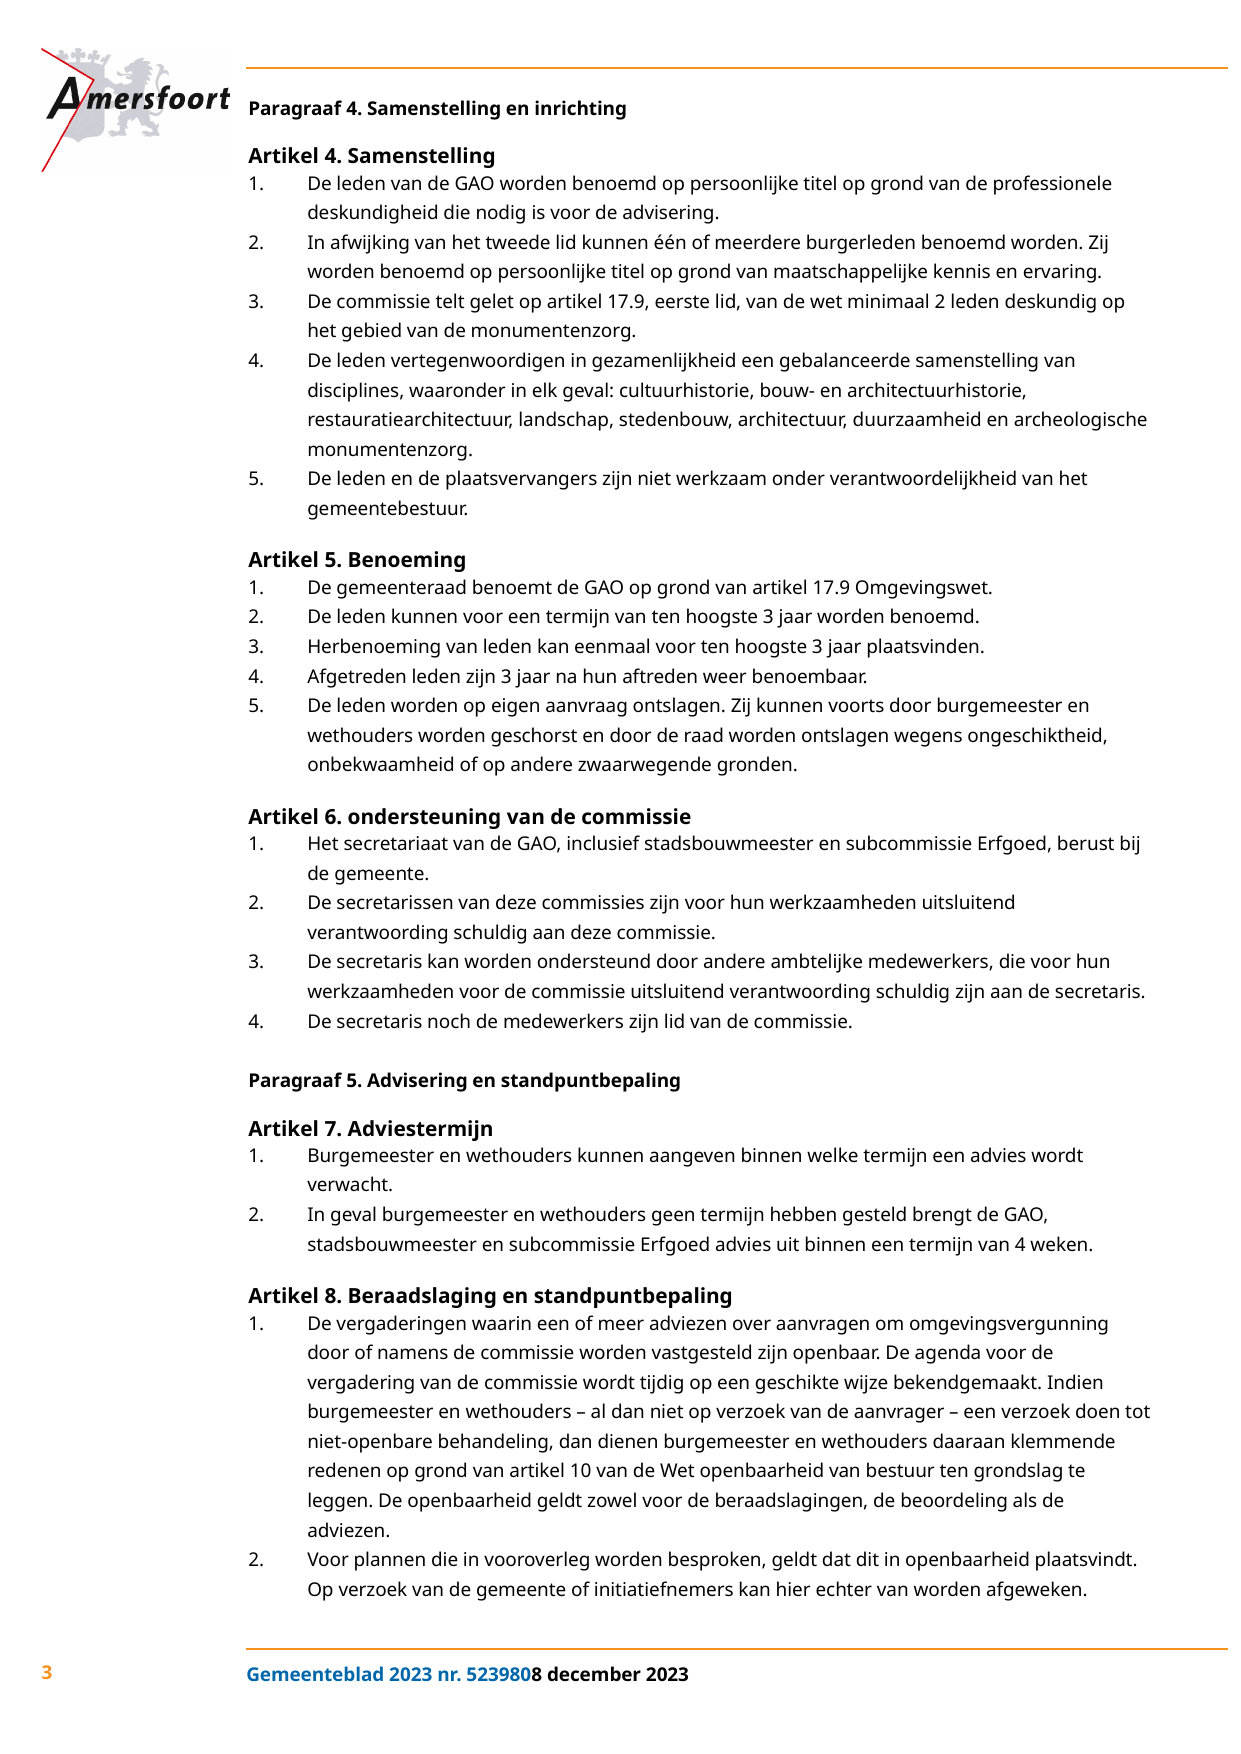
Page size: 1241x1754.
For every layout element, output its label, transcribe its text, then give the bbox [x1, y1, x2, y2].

text Artikel 4. Samenstelling [248, 141, 1152, 170]
list Voor plannen die in vooroverleg worden besproken, geldt dat dit in openbaarheid plaatsvindt. Op verzoek van de gemeente of initiatiefnemers kan hier echter van worden afgeweken. [248, 1546, 1152, 1602]
list Afgetreden leden zijn 3 jaar na hun aftreden weer benoembaar. [248, 663, 1152, 688]
list De secretarissen van deze commissies zijn voor hun werkzaamheden uitsluitend verantwoording schuldig aan deze commissie. [248, 889, 1152, 945]
list De leden kunnen voor een termijn van ten hoogste 3 jaar worden benoemd. [248, 604, 1152, 629]
text Paragraaf 4. Samenstelling en inrichting [248, 95, 1152, 121]
list De leden worden op eigen aanvraag ontslagen. Zij kunnen voorts door burgemeester en wethouders worden geschorst en door de raad worden ontslagen wegens ongeschiktheid, onbekwaamheid of op andere zwaarwegende gronden. [248, 692, 1152, 777]
text Artikel 5. Benoeming [248, 546, 1152, 574]
text Artikel 7. Adviestermijn [248, 1114, 1152, 1142]
text Artikel 8. Beraadslaging en standpuntbepaling [248, 1281, 1152, 1310]
list De leden van de GAO worden benoemd op persoonlijke titel op grond van de professionele deskundigheid die nodig is voor de advisering. [248, 170, 1152, 225]
list De vergaderingen waarin een of meer adviezen over aanvragen om omgevingsvergunning door of namens de commissie worden vastgesteld zijn openbaar. De agenda voor de vergadering van de commissie wordt tijdig op een geschikte wijze bekendgemaakt. Indien burgemeester en wethouders – al dan niet op verzoek van de aanvrager – een verzoek doen tot niet-openbare behandeling, dan dienen burgemeester en wethouders daaraan klemmende redenen op grond van artikel 10 van de Wet openbaarheid van bestuur ten grondslag te leggen. De openbaarheid geldt zowel voor de beraadslagingen, de beoordeling als de adviezen. [248, 1310, 1152, 1542]
list De leden en de plaatsvervangers zijn niet werkzaam onder verantwoordelijkheid van het gemeentebestuur. [248, 466, 1152, 521]
list De leden vertegenwoordigen in gezamenlijkheid een gebalanceerde samenstelling van disciplines, waaronder in elk geval: cultuurhistorie, bouw- en architectuurhistorie, restauratiearchitectuur, landschap, stedenbouw, architectuur, duurzaamheid en archeologische monumentenzorg. [248, 347, 1152, 462]
text Paragraaf 5. Advisering en standpuntbepaling [248, 1067, 1152, 1093]
list In geval burgemeester en wethouders geen termijn hebben gesteld brengt de GAO, stadsbouwmeester en subcommissie Erfgoed advies uit binnen een termijn van 4 weken. [248, 1201, 1152, 1257]
list De secretaris kan worden ondersteund door andere ambtelijke medewerkers, die voor hun werkzaamheden voor de commissie uitsluitend verantwoording schuldig zijn aan de secretaris. [248, 949, 1152, 1004]
list De commissie telt gelet op artikel 17.9, eerste lid, van de wet minimaal 2 leden deskundig op het gebied van de monumentenzorg. [248, 288, 1152, 343]
list Burgemeester en wethouders kunnen aangeven binnen welke termijn een advies wordt verwacht. [248, 1142, 1152, 1197]
list De secretaris noch de medewerkers zijn lid van de commissie. [248, 1008, 1152, 1034]
list Het secretariaat van de GAO, inclusief stadsbouwmeester en subcommissie Erfgoed, berust bij de gemeente. [248, 830, 1152, 886]
list In afwijking van het tweede lid kunnen één of meerdere burgerleden benoemd worden. Zij worden benoemd op persoonlijke titel op grond van maatschappelijke kennis en ervaring. [248, 229, 1152, 284]
picture [41, 47, 231, 172]
text Artikel 6. ondersteuning van de commissie [248, 802, 1152, 830]
list Herbenoeming van leden kan eenmaal voor ten hoogste 3 jaar plaatsvinden. [248, 633, 1152, 659]
list De gemeenteraad benoemt de GAO op grond van artikel 17.9 Omgevingswet. [248, 574, 1152, 600]
